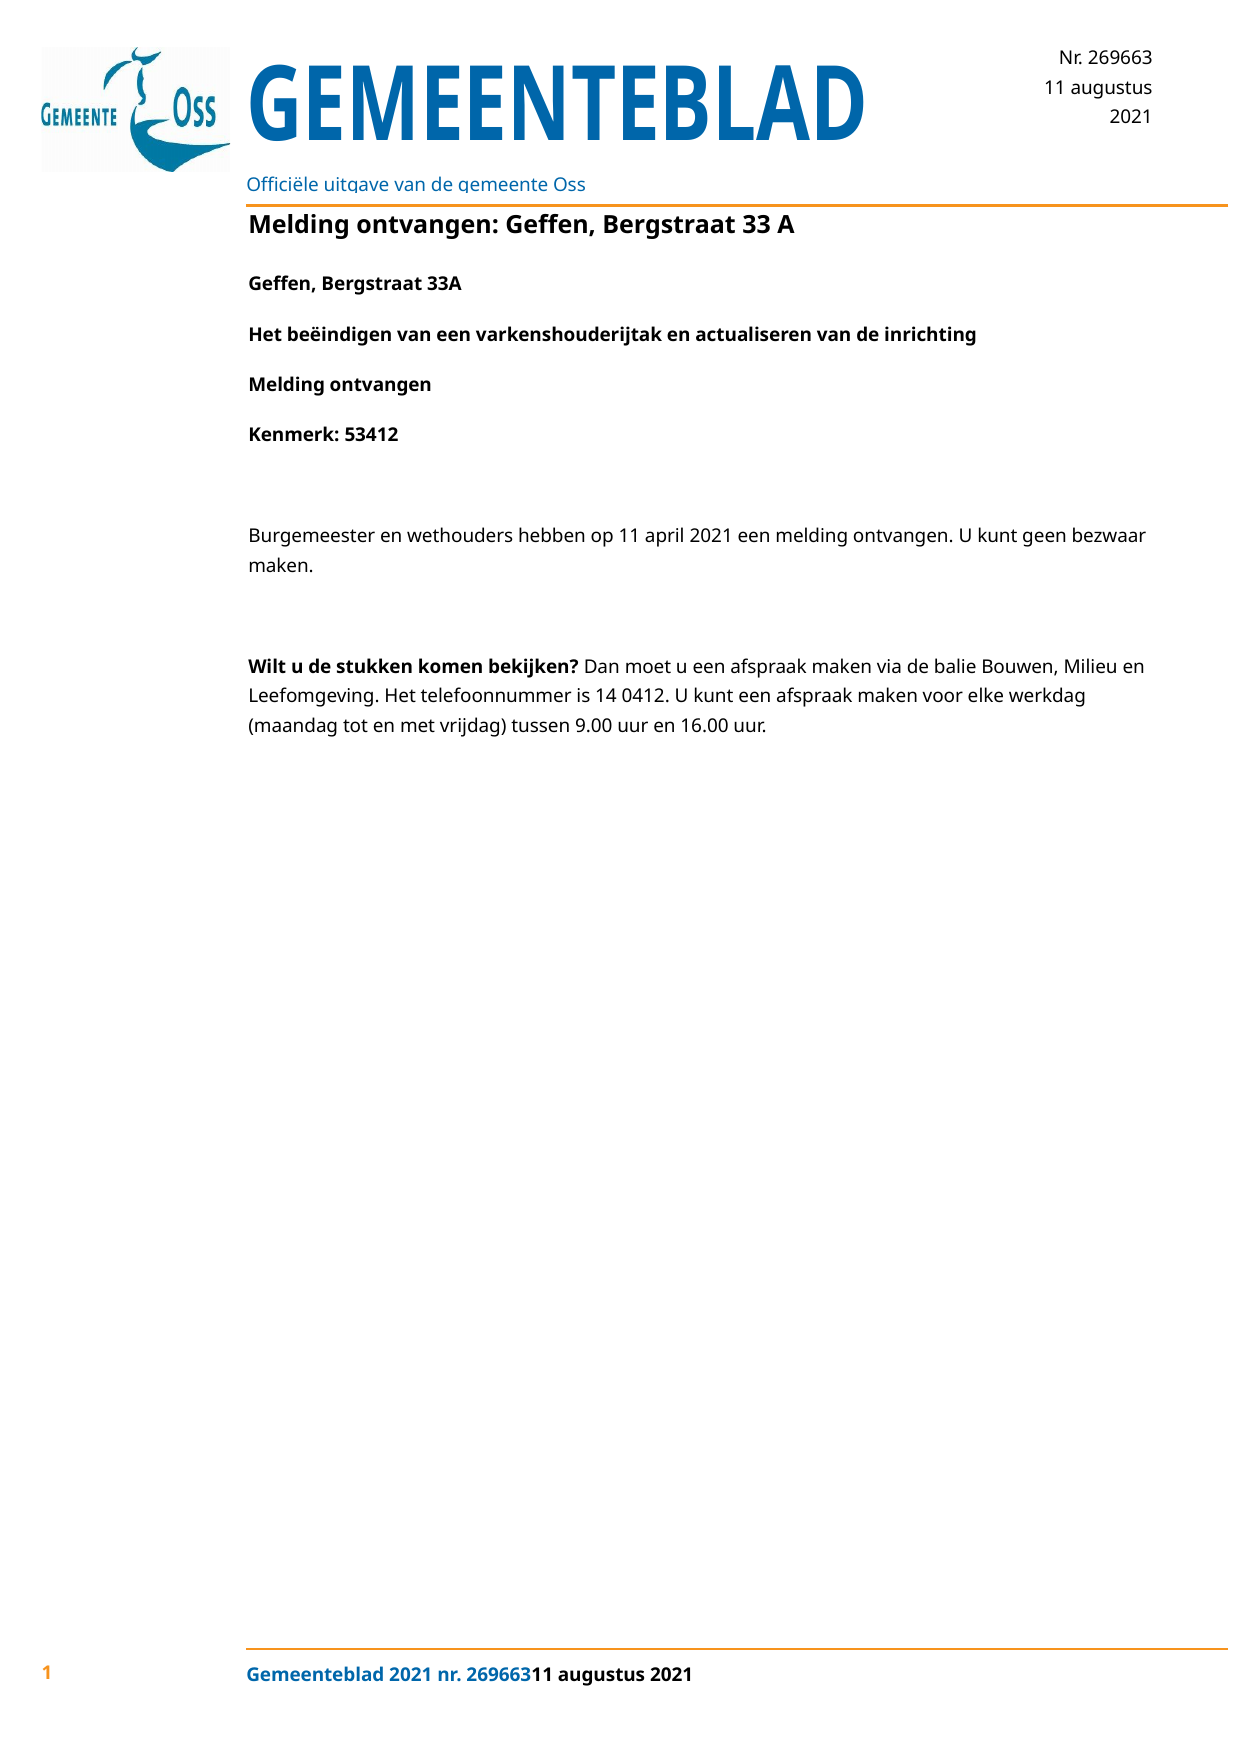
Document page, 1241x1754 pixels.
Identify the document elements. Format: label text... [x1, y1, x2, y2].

text Melding ontvangen [248, 371, 1152, 397]
text Wilt u de stukken komen bekijken? Dan moet u een afspraak maken via de balie Bouwen, Milieu en Leefomgeving. Het telefoonnummer is 14 0412. U kunt een afspraak maken voor elke werkdag (maandag tot en met vrijdag) tussen 9.00 uur en 16.00 uur. [248, 653, 1152, 738]
text Melding ontvangen: Geffen, Bergstraat 33 A [248, 207, 1152, 241]
picture [41, 47, 231, 172]
text Kenmerk: 53412 [248, 422, 1152, 447]
text Geffen, Bergstraat 33A [248, 270, 1152, 296]
text Burgemeester en wethouders hebben op 11 april 2021 een melding ontvangen. U kunt geen bezwaar maken. [248, 522, 1152, 578]
text Het beëindigen van een varkenshouderijtak en actualiseren van de inrichting [248, 321, 1152, 346]
